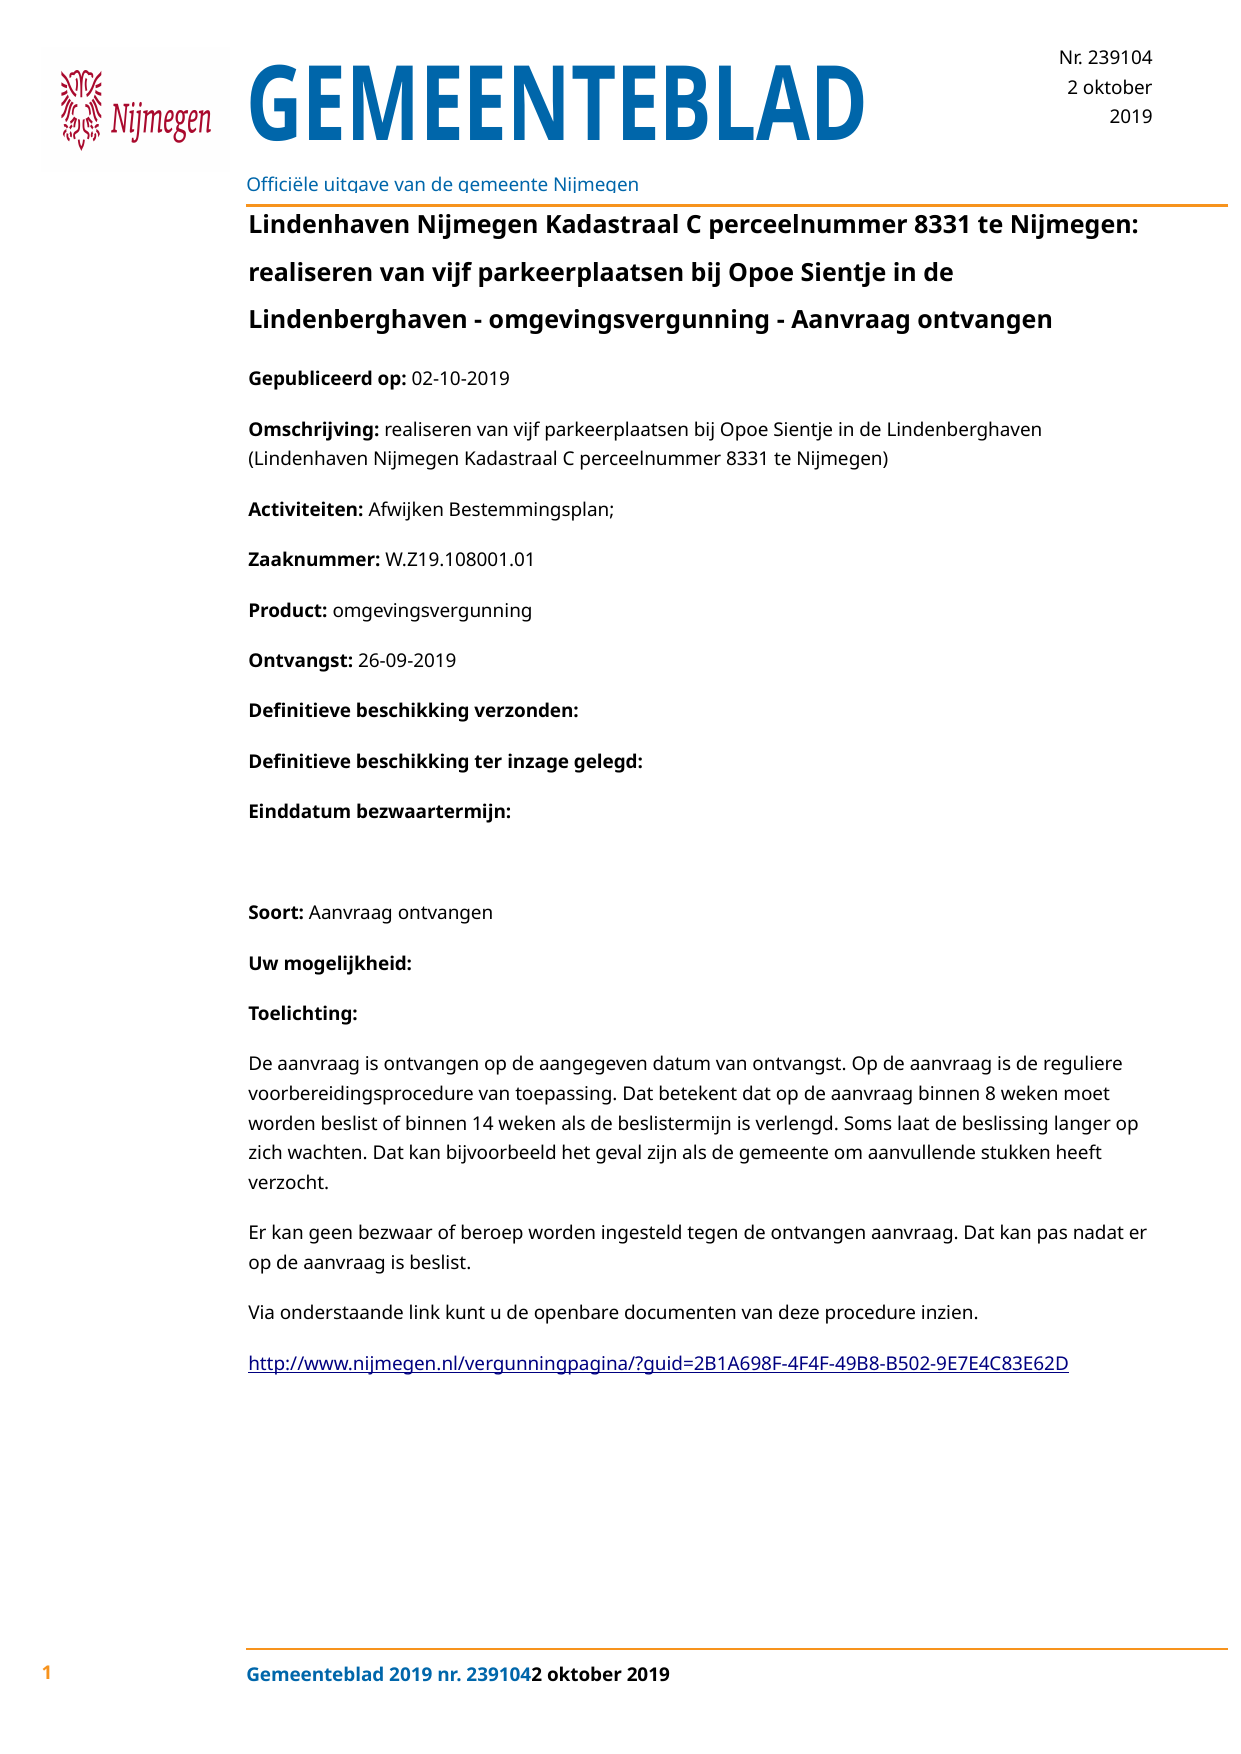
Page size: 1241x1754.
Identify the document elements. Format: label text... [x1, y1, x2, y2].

text Toelichting: [248, 1000, 1152, 1026]
text Er kan geen bezwaar of beroep worden ingesteld tegen de ontvangen aanvraag. Dat kan pas nadat er op de aanvraag is beslist. [248, 1219, 1152, 1274]
text De aanvraag is ontvangen op de aangegeven datum van ontvangst. Op de aanvraag is de reguliere voorbereidingsprocedure van toepassing. Dat betekent dat op de aanvraag binnen 8 weken moet worden beslist of binnen 14 weken als de beslistermijn is verlengd. Soms laat de beslissing langer op zich wachten. Dat kan bijvoorbeeld het geval zijn als de gemeente om aanvullende stukken heeft verzocht. [248, 1051, 1152, 1194]
text Definitieve beschikking verzonden: [248, 698, 1152, 723]
text Zaaknummer: W.Z19.108001.01 [248, 546, 1152, 572]
text Soort: Aanvraag ontvangen [248, 899, 1152, 925]
text Definitieve beschikking ter inzage gelegd: [248, 748, 1152, 774]
text Einddatum bezwaartermijn: [248, 798, 1152, 824]
text Gepubliceerd op: 02-10-2019 [248, 366, 1152, 391]
text Activiteiten: Afwijken Bestemmingsplan; [248, 496, 1152, 522]
text http://www.nijmegen.nl/vergunningpagina/?guid=2B1A698F-4F4F-49B8-B502-9E7E4C83E62D [248, 1350, 1152, 1375]
text Lindenhaven Nijmegen Kadastraal C perceelnummer 8331 te Nijmegen: realiseren van vijf parkeerplaatsen bij Opoe Sientje in de Lindenberghaven - omgevingsvergunning - Aanvraag ontvangen [248, 207, 1152, 336]
text Uw mogelijkheid: [248, 950, 1152, 975]
text Product: omgevingsvergunning [248, 597, 1152, 622]
text Omschrijving: realiseren van vijf parkeerplaatsen bij Opoe Sientje in de Lindenberghaven (Lindenhaven Nijmegen Kadastraal C perceelnummer 8331 te Nijmegen) [248, 416, 1152, 471]
text Ontvangst: 26-09-2019 [248, 647, 1152, 673]
text Via onderstaande link kunt u de openbare documenten van deze procedure inzien. [248, 1299, 1152, 1325]
picture [41, 47, 231, 172]
